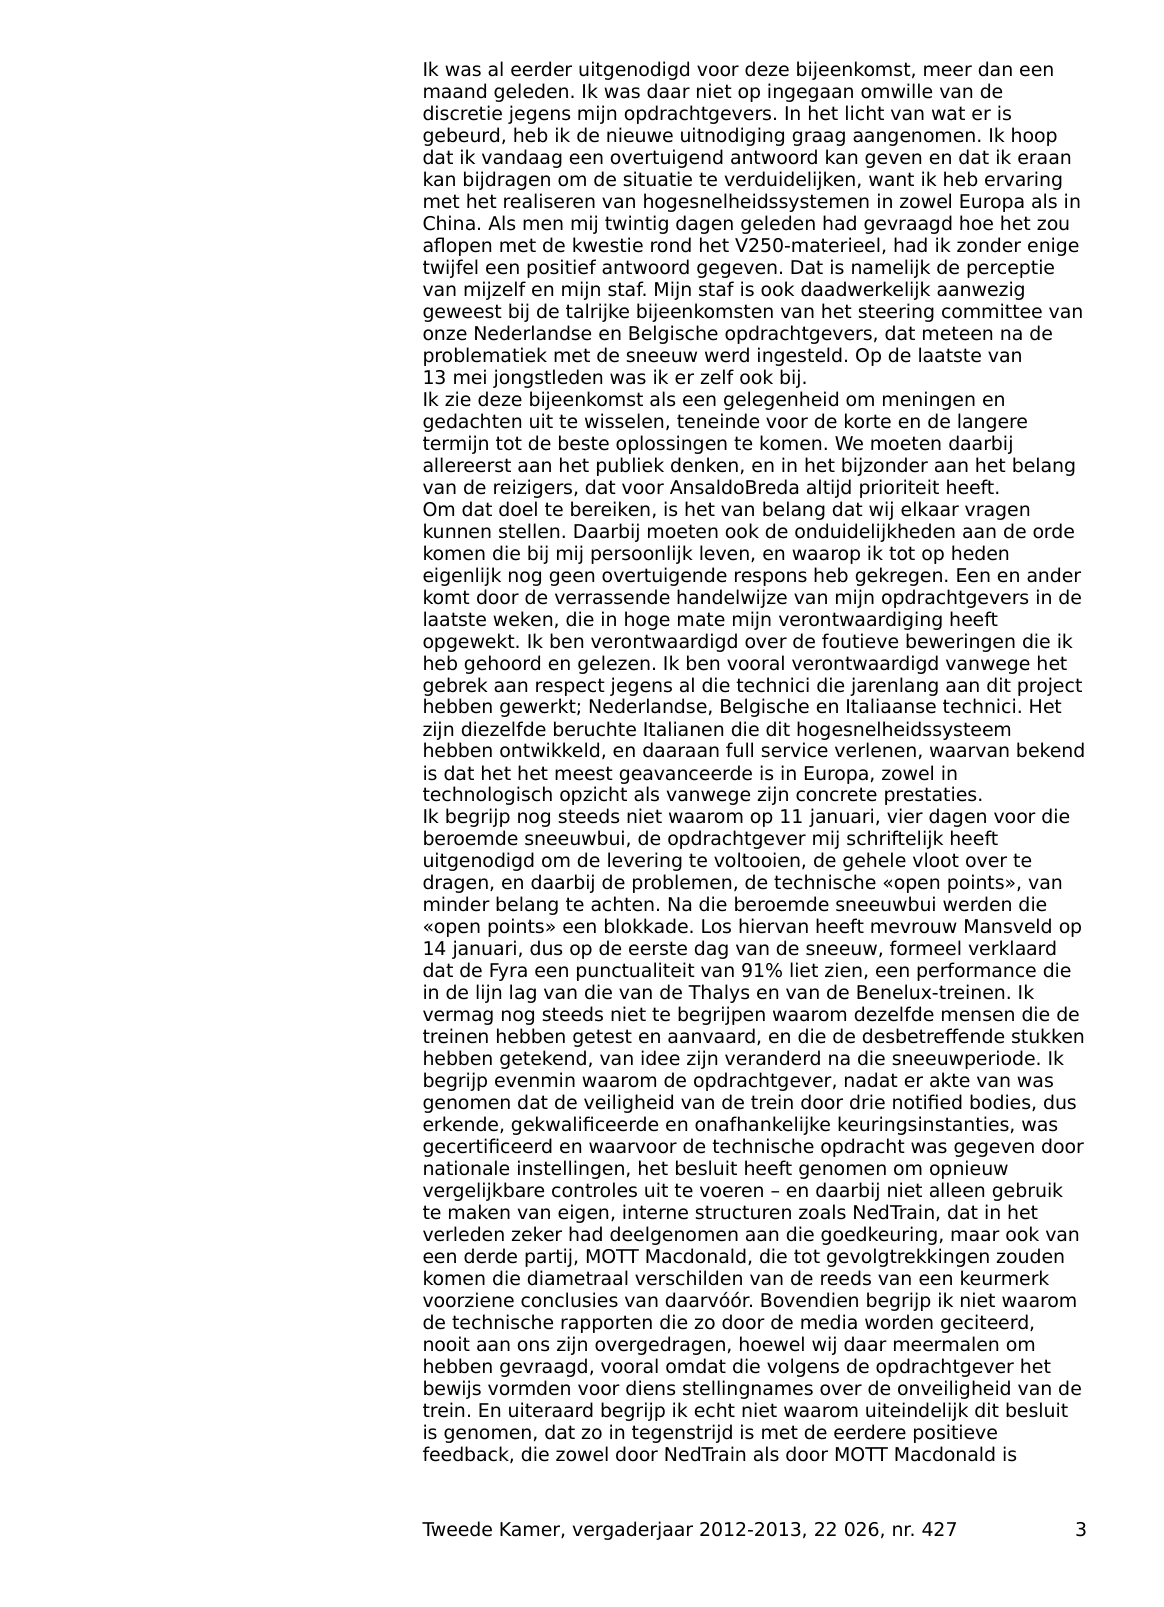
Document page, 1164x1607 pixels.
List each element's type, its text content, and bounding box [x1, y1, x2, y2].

text Ik zie deze bijeenkomst als een gelegenheid om meningen en gedachten uit te wisselen, teneinde voor de korte en de langere termijn tot de beste oplossingen te komen. We moeten daarbij allereerst aan het publiek denken, en in het bijzonder aan het belang van de reizigers, dat voor AnsaldoBreda altijd prioriteit heeft. [422, 389, 1087, 499]
text Ik was al eerder uitgenodigd voor deze bijeenkomst, meer dan een maand geleden. Ik was daar niet op ingegaan omwille van de discretie jegens mijn opdrachtgevers. In het licht van wat er is gebeurd, heb ik de nieuwe uitnodiging graag aangenomen. Ik hoop dat ik vandaag een overtuigend antwoord kan geven en dat ik eraan kan bijdragen om de situatie te verduidelijken, want ik heb ervaring met het realiseren van hogesnelheidssystemen in zowel Europa als in China. Als men mij twintig dagen geleden had gevraagd hoe het zou aflopen met de kwestie rond het V250-materieel, had ik zonder enige twijfel een positief antwoord gegeven. Dat is namelijk de perceptie van mijzelf en mijn staf. Mijn staf is ook daadwerkelijk aanwezig geweest bij de talrijke bijeenkomsten van het steering committee van onze Nederlandse en Belgische opdrachtgevers, dat meteen na de problematiek met de sneeuw werd ingesteld. Op de laatste van 13 mei jongstleden was ik er zelf ook bij. [422, 59, 1087, 389]
text Om dat doel te bereiken, is het van belang dat wij elkaar vragen kunnen stellen. Daarbij moeten ook de onduidelijkheden aan de orde komen die bij mij persoonlijk leven, en waarop ik tot op heden eigenlijk nog geen overtuigende respons heb gekregen. Een en ander komt door de verrassende handelwijze van mijn opdrachtgevers in de laatste weken, die in hoge mate mijn verontwaardiging heeft opgewekt. Ik ben verontwaardigd over de foutieve beweringen die ik heb gehoord en gelezen. Ik ben vooral verontwaardigd vanwege het gebrek aan respect jegens al die technici die jarenlang aan dit project hebben gewerkt; Nederlandse, Belgische en Italiaanse technici. Het zijn diezelfde beruchte Italianen die dit hogesnelheidssysteem hebben ontwikkeld, en daaraan full service verlenen, waarvan bekend is dat het het meest geavanceerde is in Europa, zowel in technologisch opzicht als vanwege zijn concrete prestaties. [422, 499, 1087, 806]
text Ik begrijp nog steeds niet waarom op 11 januari, vier dagen voor die beroemde sneeuwbui, de opdrachtgever mij schriftelijk heeft uitgenodigd om de levering te voltooien, de gehele vloot over te dragen, en daarbij de problemen, de technische «open points», van minder belang te achten. Na die beroemde sneeuwbui werden die «open points» een blokkade. Los hiervan heeft mevrouw Mansveld op 14 januari, dus op de eerste dag van de sneeuw, formeel verklaard dat de Fyra een punctualiteit van 91% liet zien, een performance die in de lijn lag van die van de Thalys en van de Benelux-treinen. Ik vermag nog steeds niet te begrijpen waarom dezelfde mensen die de treinen hebben getest en aanvaard, en die de desbetreffende stukken hebben getekend, van idee zijn veranderd na die sneeuwperiode. Ik begrijp evenmin waarom de opdrachtgever, nadat er akte van was genomen dat de veiligheid van de trein door drie notified bodies, dus erkende, gekwalificeerde en onafhankelijke keuringsinstanties, was gecertificeerd en waarvoor de technische opdracht was gegeven door nationale instellingen, het besluit heeft genomen om opnieuw vergelijkbare controles uit te voeren – en daarbij niet alleen gebruik te maken van eigen, interne structuren zoals NedTrain, dat in het verleden zeker had deelgenomen aan die goedkeuring, maar ook van een derde partij, MOTT Macdonald, die tot gevolgtrekkingen zouden komen die diametraal verschilden van de reeds van een keurmerk voorziene conclusies van daarvóór. Bovendien begrijp ik niet waarom de technische rapporten die zo door de media worden geciteerd, nooit aan ons zijn overgedragen, hoewel wij daar meermalen om hebben gevraagd, vooral omdat die volgens de opdrachtgever het bewijs vormden voor diens stellingnames over de onveiligheid van de trein. En uiteraard begrijp ik echt niet waarom uiteindelijk dit besluit is genomen, dat zo in tegenstrijd is met de eerdere positieve feedback, die zowel door NedTrain als door MOTT Macdonald is [422, 806, 1087, 1466]
